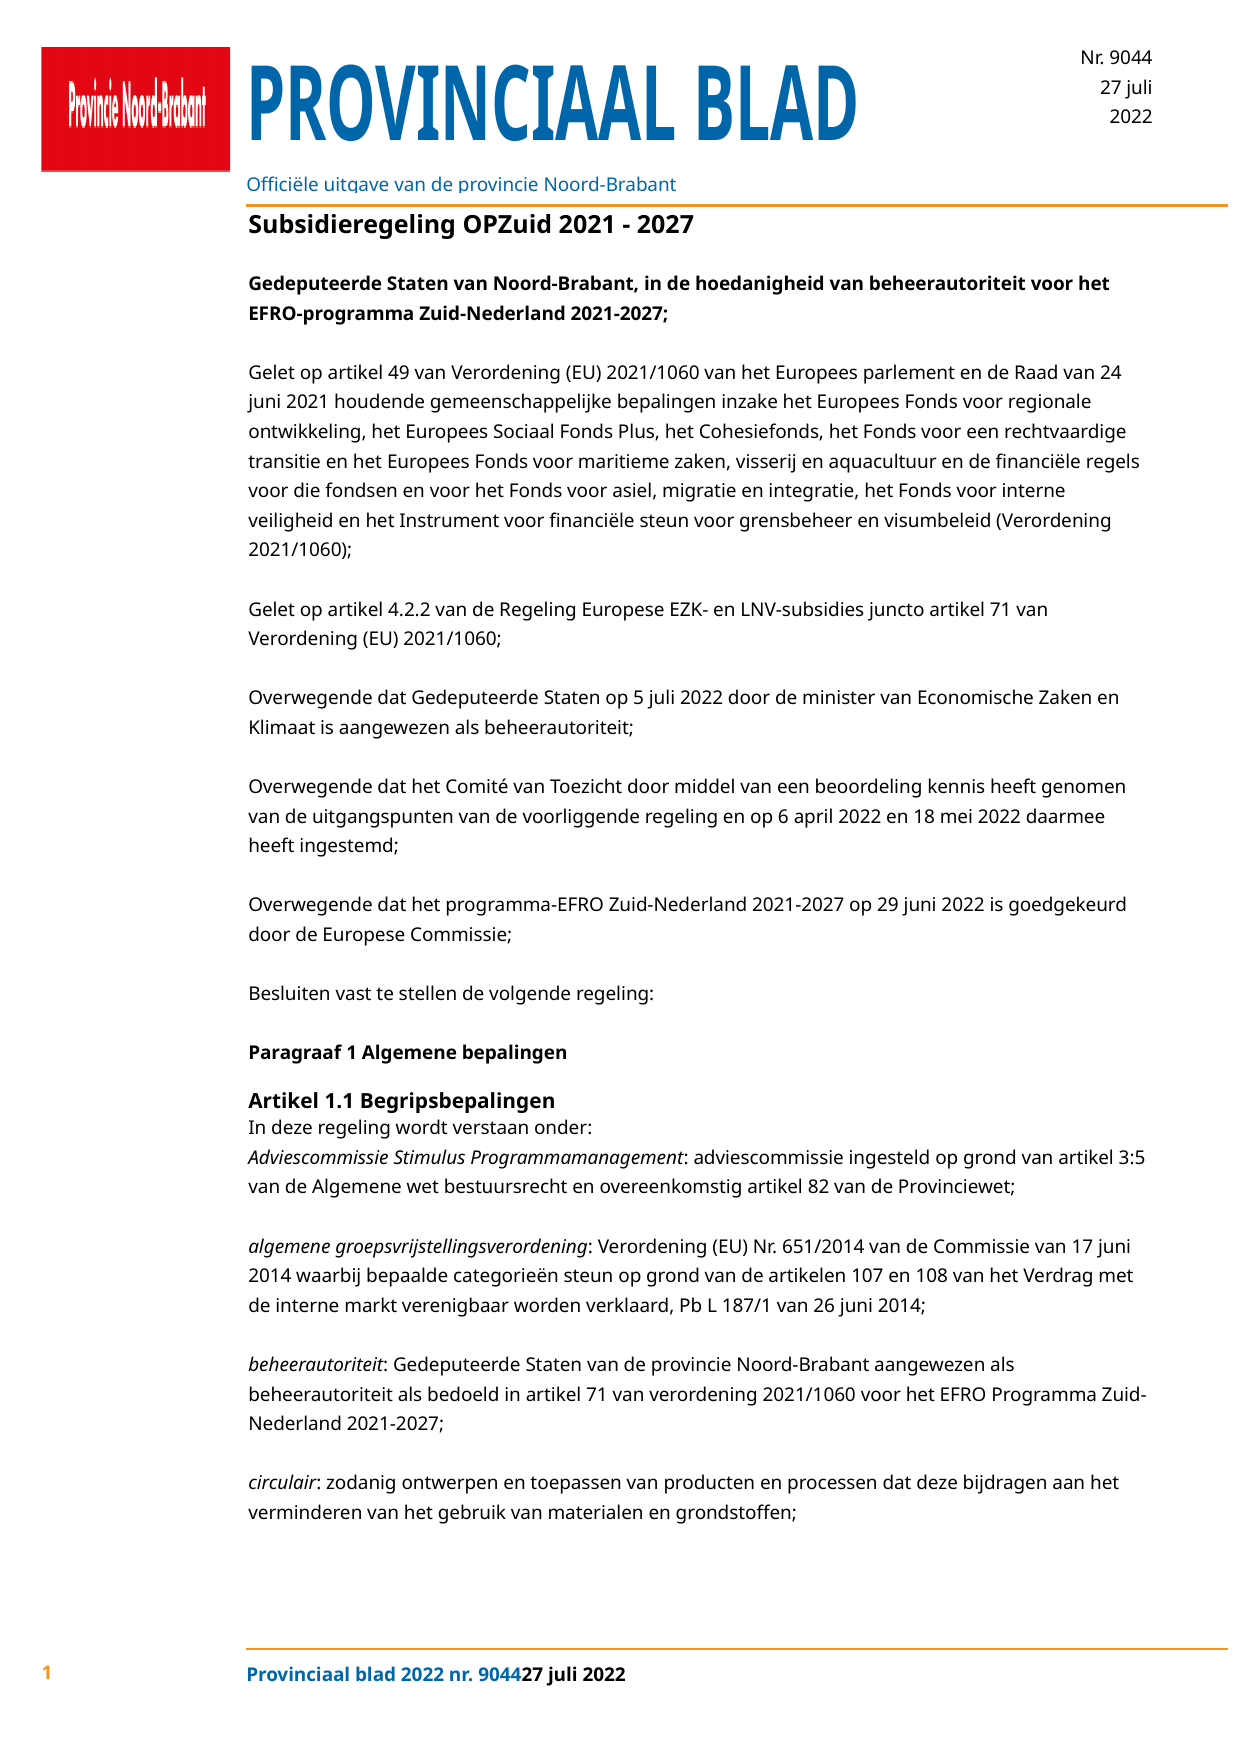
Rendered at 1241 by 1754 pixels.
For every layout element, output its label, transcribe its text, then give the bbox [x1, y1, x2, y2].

picture [41, 47, 231, 172]
text Overwegende dat het programma-EFRO Zuid-Nederland 2021-2027 op 29 juni 2022 is goedgekeurd door de Europese Commissie; [248, 892, 1152, 947]
text algemene groepsvrijstellingsverordening: Verordening (EU) Nr. 651/2014 van de Commissie van 17 juni 2014 waarbij bepaalde categorieën steun op grond van de artikelen 107 en 108 van het Verdrag met de interne markt verenigbaar worden verklaard, Pb L 187/1 van 26 juni 2014; [248, 1233, 1152, 1318]
text Gedeputeerde Staten van Noord-Brabant, in de hoedanigheid van beheerautoriteit voor het EFRO-programma Zuid-Nederland 2021-2027; [248, 270, 1152, 326]
text Subsidieregeling OPZuid 2021 - 2027 [248, 207, 1152, 241]
text beheerautoriteit: Gedeputeerde Staten van de provincie Noord-Brabant aangewezen als beheerautoriteit als bedoeld in artikel 71 van verordening 2021/1060 voor het EFRO Programma Zuid-Nederland 2021-2027; [248, 1351, 1152, 1436]
text Besluiten vast te stellen de volgende regeling: [248, 980, 1152, 1006]
text circulair: zodanig ontwerpen en toepassen van producten en processen dat deze bijdragen aan het verminderen van het gebruik van materialen en grondstoffen; [248, 1469, 1152, 1525]
text Artikel 1.1 Begripsbepalingen [248, 1086, 1152, 1114]
text Gelet op artikel 49 van Verordening (EU) 2021/1060 van het Europees parlement en de Raad van 24 juni 2021 houdende gemeenschappelijke bepalingen inzake het Europees Fonds voor regionale ontwikkeling, het Europees Sociaal Fonds Plus, het Cohesiefonds, het Fonds voor een rechtvaardige transitie en het Europees Fonds voor maritieme zaken, visserij en aquacultuur en de financiële regels voor die fondsen en voor het Fonds voor asiel, migratie en integratie, het Fonds voor interne veiligheid en het Instrument voor financiële steun voor grensbeheer en visumbeleid (Verordening 2021/1060); [248, 359, 1152, 562]
text Overwegende dat het Comité van Toezicht door middel van een beoordeling kennis heeft genomen van de uitgangspunten van de voorliggende regeling en op 6 april 2022 en 18 mei 2022 daarmee heeft ingestemd; [248, 773, 1152, 858]
text Overwegende dat Gedeputeerde Staten op 5 juli 2022 door de minister van Economische Zaken en Klimaat is aangewezen als beheerautoriteit; [248, 684, 1152, 740]
text Adviescommissie Stimulus Programmamanagement: adviescommissie ingesteld op grond van artikel 3:5 van de Algemene wet bestuursrecht en overeenkomstig artikel 82 van de Provinciewet; [248, 1144, 1152, 1199]
text In deze regeling wordt verstaan onder: [248, 1114, 1152, 1140]
text Paragraaf 1 Algemene bepalingen [248, 1039, 1152, 1065]
text Gelet op artikel 4.2.2 van de Regeling Europese EZK- en LNV-subsidies juncto artikel 71 van Verordening (EU) 2021/1060; [248, 596, 1152, 651]
